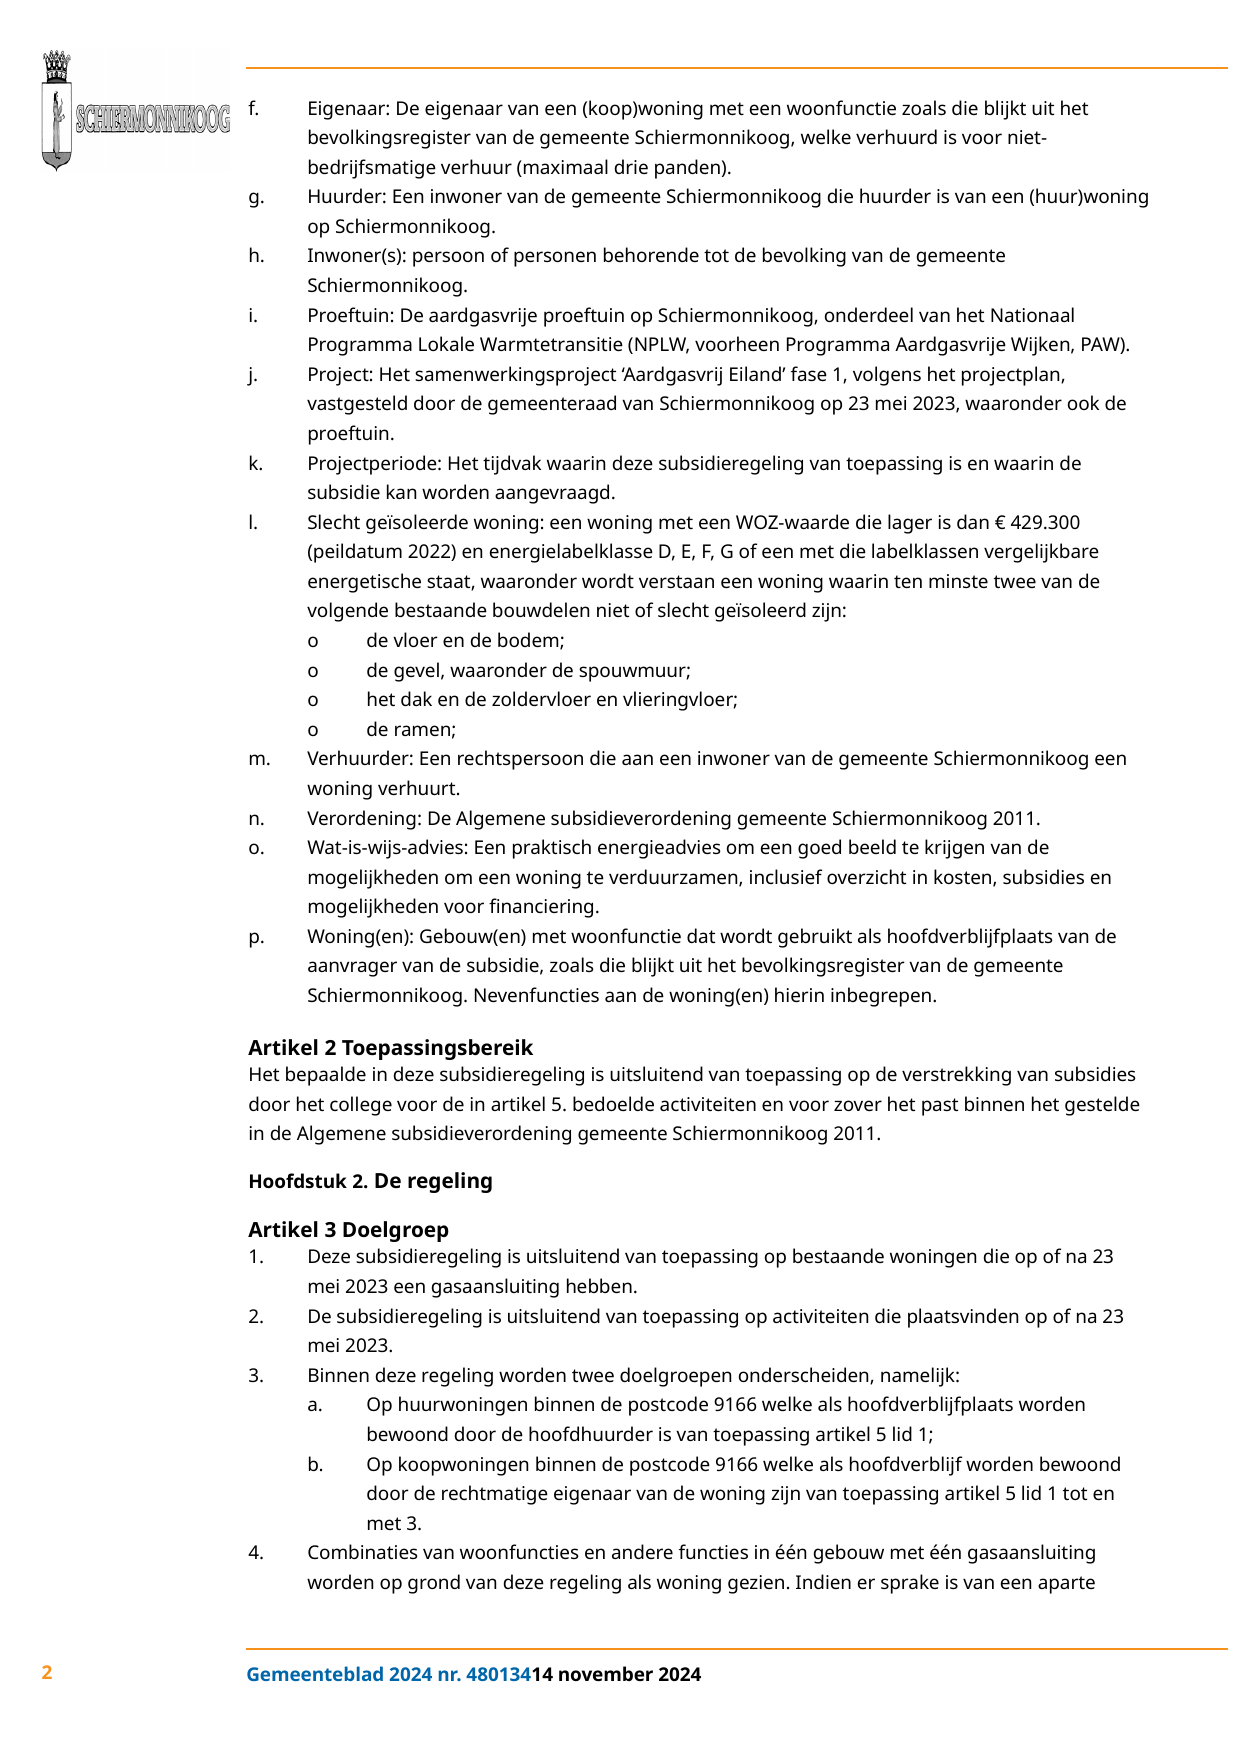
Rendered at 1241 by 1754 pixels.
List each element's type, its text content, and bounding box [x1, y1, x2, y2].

list Wat-is-wijs-advies: Een praktisch energieadvies om een goed beeld te krijgen van de mogelijkheden om een woning te verduurzamen, inclusief overzicht in kosten, subsidies en mogelijkheden voor financiering. [248, 834, 1152, 919]
list Binnen deze regeling worden twee doelgroepen onderscheiden, namelijk: [248, 1362, 1152, 1388]
list het dak en de zoldervloer en vlieringvloer; [307, 686, 1152, 712]
list Deze subsidieregeling is uitsluitend van toepassing op bestaande woningen die op of na 23 mei 2023 een gasaansluiting hebben. [248, 1244, 1152, 1299]
list de gevel, waaronder de spouwmuur; [307, 657, 1152, 683]
text Artikel 3 Doelgroep [248, 1215, 1152, 1244]
text Het bepaalde in deze subsidieregeling is uitsluitend van toepassing op de verstrekking van subsidies door het college voor de in artikel 5. bedoelde activiteiten en voor zover het past binnen het gestelde in de Algemene subsidieverordening gemeente Schiermonnikoog 2011. [248, 1061, 1152, 1146]
list Op huurwoningen binnen de postcode 9166 welke als hoofdverblijfplaats worden bewoond door de hoofdhuurder is van toepassing artikel 5 lid 1; [307, 1392, 1152, 1447]
list Op koopwoningen binnen de postcode 9166 welke als hoofdverblijf worden bewoond door de rechtmatige eigenaar van de woning zijn van toepassing artikel 5 lid 1 tot en met 3. [307, 1451, 1152, 1536]
list Projectperiode: Het tijdvak waarin deze subsidieregeling van toepassing is en waarin de subsidie kan worden aangevraagd. [248, 450, 1152, 505]
list Eigenaar: De eigenaar van een (koop)woning met een woonfunctie zoals die blijkt uit het bevolkingsregister van de gemeente Schiermonnikoog, welke verhuurd is voor niet-bedrijfsmatige verhuur (maximaal drie panden). [248, 95, 1152, 180]
list Verordening: De Algemene subsidieverordening gemeente Schiermonnikoog 2011. [248, 805, 1152, 831]
list Combinaties van woonfuncties en andere functies in één gebouw met één gasaansluiting worden op grond van deze regeling als woning gezien. Indien er sprake is van een aparte [248, 1539, 1152, 1595]
list Project: Het samenwerkingsproject ‘Aardgasvrij Eiland’ fase 1, volgens het projectplan, vastgesteld door de gemeenteraad van Schiermonnikoog op 23 mei 2023, waaronder ook de proeftuin. [248, 361, 1152, 446]
picture [41, 47, 231, 172]
list Woning(en): Gebouw(en) met woonfunctie dat wordt gebruikt als hoofdverblijfplaats van de aanvrager van de subsidie, zoals die blijkt uit het bevolkingsregister van de gemeente Schiermonnikoog. Nevenfuncties aan de woning(en) hierin inbegrepen. [248, 923, 1152, 1008]
list de vloer en de bodem; [307, 627, 1152, 653]
list Huurder: Een inwoner van de gemeente Schiermonnikoog die huurder is van een (huur)woning op Schiermonnikoog. [248, 183, 1152, 239]
list Proeftuin: De aardgasvrije proeftuin op Schiermonnikoog, onderdeel van het Nationaal Programma Lokale Warmtetransitie (NPLW, voorheen Programma Aardgasvrije Wijken, PAW). [248, 302, 1152, 357]
text Hoofdstuk 2. De regeling [248, 1166, 1152, 1194]
text Artikel 2 Toepassingsbereik [248, 1033, 1152, 1061]
list Inwoner(s): persoon of personen behorende tot de bevolking van de gemeente Schiermonnikoog. [248, 243, 1152, 298]
list Verhuurder: Een rechtspersoon die aan een inwoner van de gemeente Schiermonnikoog een woning verhuurt. [248, 746, 1152, 801]
list De subsidieregeling is uitsluitend van toepassing op activiteiten die plaatsvinden op of na 23 mei 2023. [248, 1303, 1152, 1358]
list Slecht geïsoleerde woning: een woning met een WOZ-waarde die lager is dan € 429.300 (peildatum 2022) en energielabelklasse D, E, F, G of een met die labelklassen vergelijkbare energetische staat, waaronder wordt verstaan een woning waarin ten minste twee van de volgende bestaande bouwdelen niet of slecht geïsoleerd zijn: [248, 509, 1152, 623]
list de ramen; [307, 716, 1152, 742]
